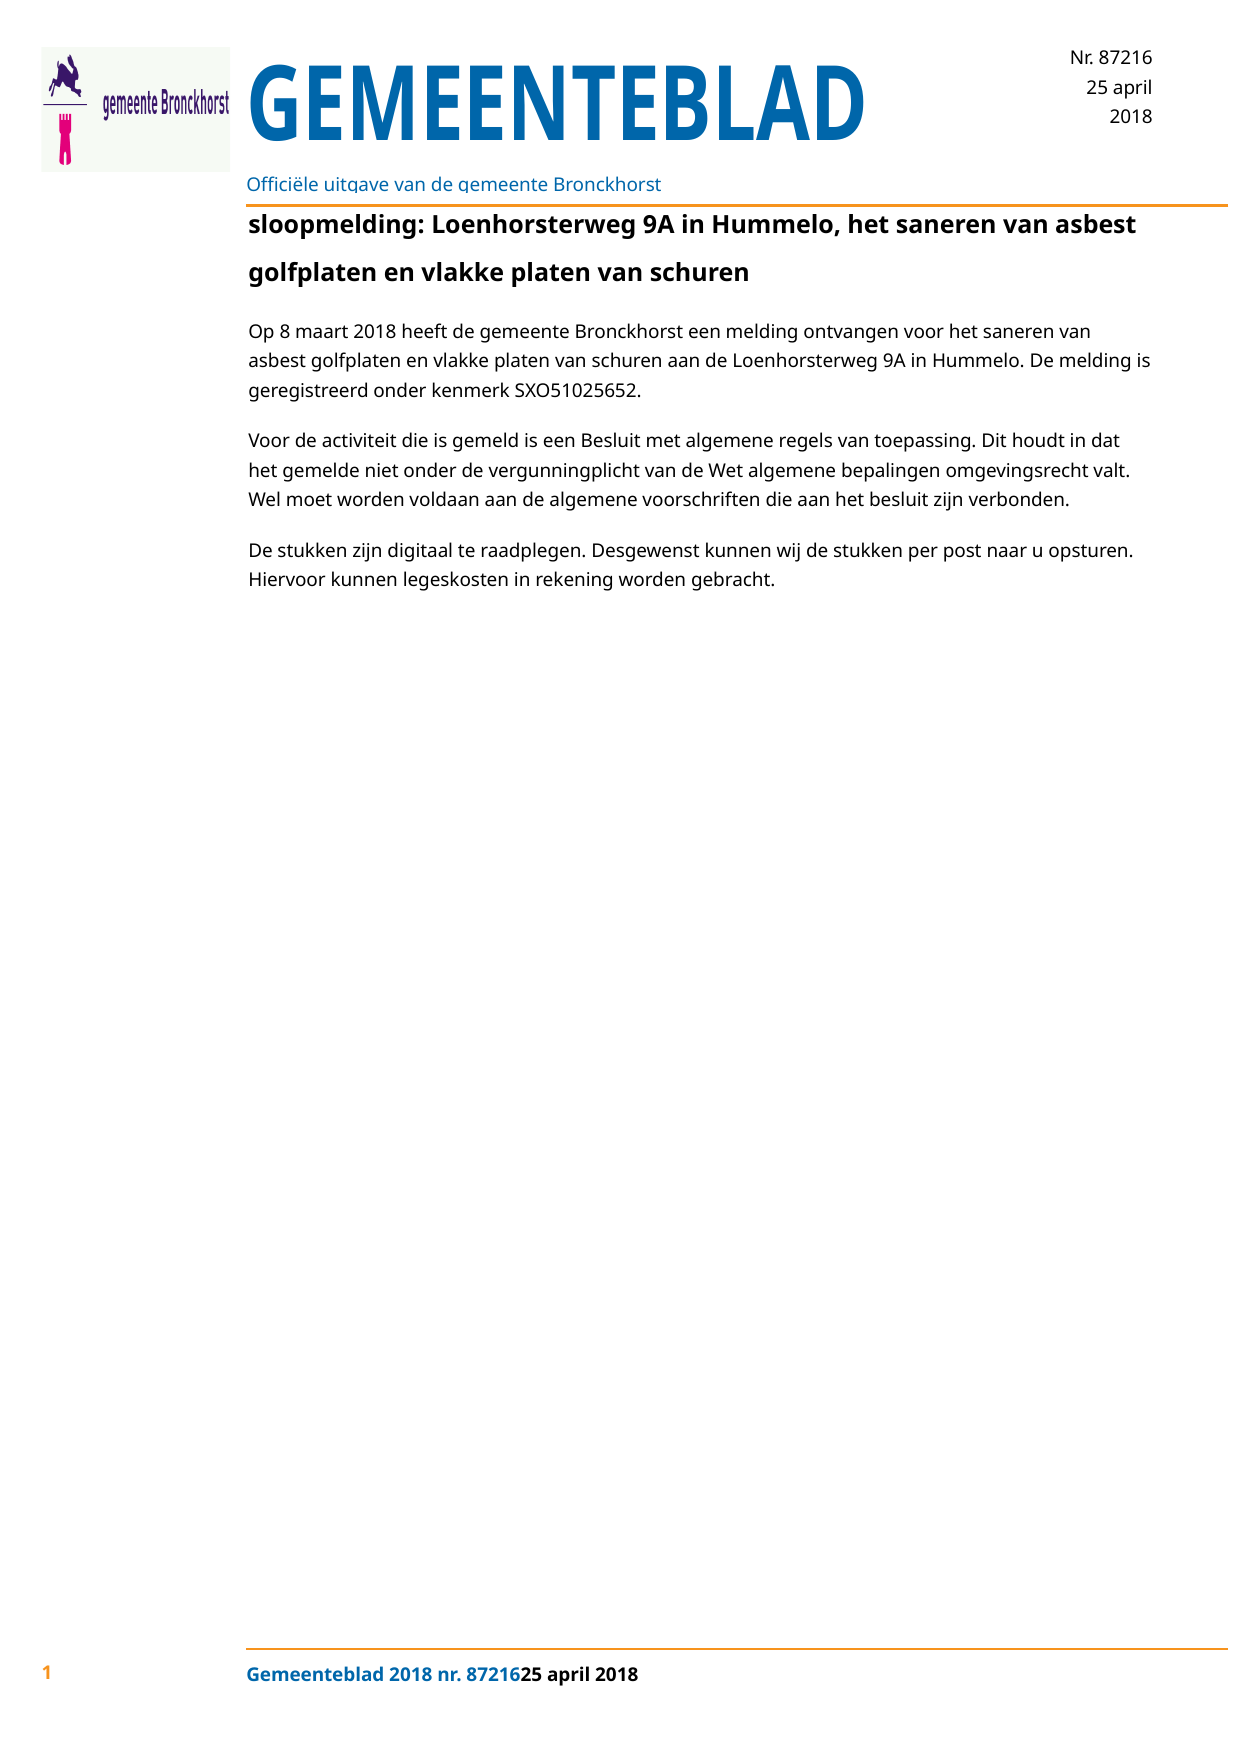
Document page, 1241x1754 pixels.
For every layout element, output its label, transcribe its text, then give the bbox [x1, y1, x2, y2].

text De stukken zijn digitaal te raadplegen. Desgewenst kunnen wij de stukken per post naar u opsturen. Hiervoor kunnen legeskosten in rekening worden gebracht. [248, 537, 1152, 592]
text Voor de activiteit die is gemeld is een Besluit met algemene regels van toepassing. Dit houdt in dat het gemelde niet onder de vergunningplicht van de Wet algemene bepalingen omgevingsrecht valt. Wel moet worden voldaan aan de algemene voorschriften die aan het besluit zijn verbonden. [248, 427, 1152, 512]
picture [41, 47, 231, 172]
text sloopmelding: Loenhorsterweg 9A in Hummelo, het saneren van asbest golfplaten en vlakke platen van schuren [248, 207, 1152, 288]
text Op 8 maart 2018 heeft de gemeente Bronckhorst een melding ontvangen voor het saneren van asbest golfplaten en vlakke platen van schuren aan de Loenhorsterweg 9A in Hummelo. De melding is geregistreerd onder kenmerk SXO51025652. [248, 318, 1152, 403]
